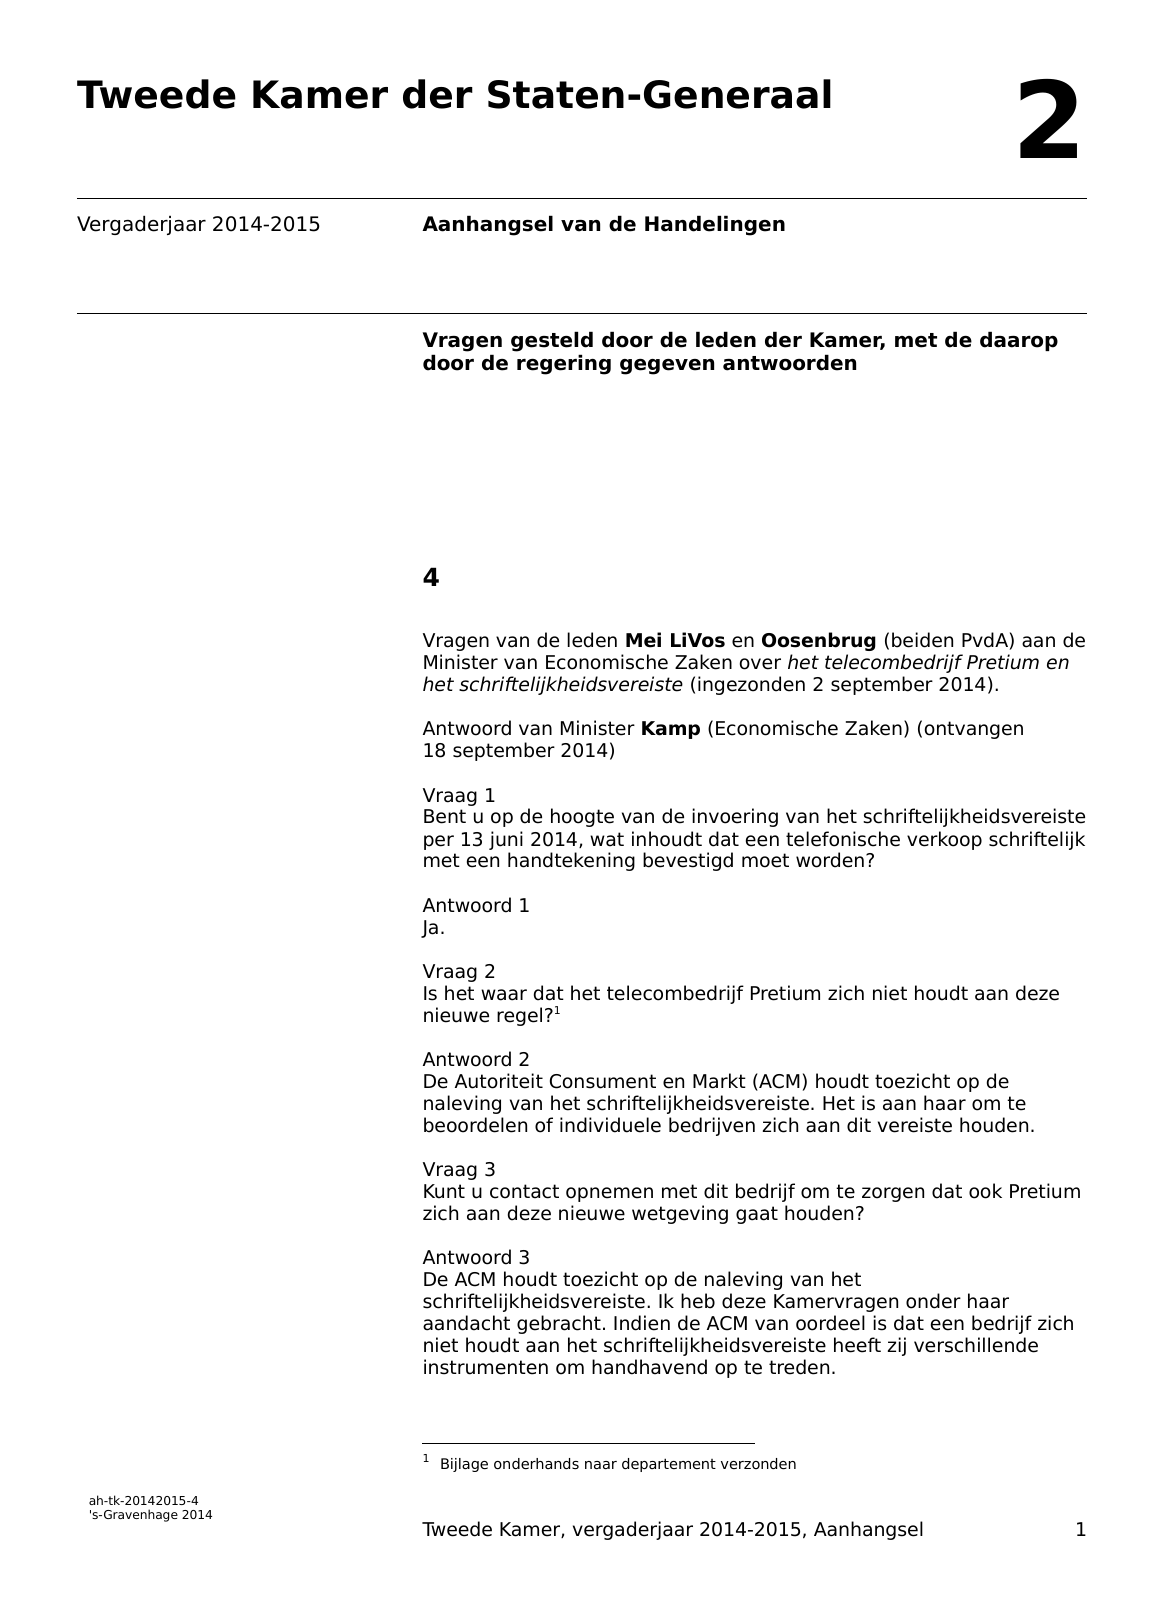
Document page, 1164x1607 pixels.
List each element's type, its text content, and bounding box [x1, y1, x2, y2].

text 's-Gravenhage 2014 [88, 1508, 323, 1522]
text Is het waar dat het telecombedrijf Pretium zich niet houdt aan deze nieuwe regel? [422, 983, 1087, 1027]
table_cell Vergaderjaar 2014-2015 [77, 199, 422, 313]
text Antwoord 2 [422, 1049, 1087, 1071]
text ah-tk-20142015-4 [88, 1494, 323, 1508]
text Kunt u contact opnemen met dit bedrijf om te zorgen dat ook Pretium zich aan deze nieuwe wetgeving gaat houden? [422, 1181, 1087, 1225]
table_cell Aanhangsel van de Handelingen [422, 199, 1087, 313]
table_cell [77, 314, 422, 375]
text Antwoord 3 [422, 1247, 1087, 1269]
text Bijlage onderhands naar departement verzonden [422, 1452, 1087, 1474]
text Bent u op de hoogte van de invoering van het schriftelijkheidsvereiste per 13 juni 2014, wat inhoudt dat een telefonische verkoop schriftelijk met een handtekening bevestigd moet worden? [422, 806, 1087, 872]
text Vraag 1 [422, 784, 1087, 806]
text 4 [422, 563, 1087, 592]
text De Autoriteit Consument en Markt (ACM) houdt toezicht op de naleving van het schriftelijkheidsvereiste. Het is aan haar om te beoordelen of individuele bedrijven zich aan dit vereiste houden. [422, 1071, 1087, 1137]
table_header 2 [886, 59, 1087, 198]
text Antwoord 1 [422, 894, 1087, 917]
text Ja. [422, 917, 1087, 938]
text Vragen van de leden Mei LiVos en Oosenbrug (beiden PvdA) aan de Minister van Economische Zaken over het telecombedrijf Pretium en het schriftelijkheidsvereiste (ingezonden 2 september 2014). [422, 630, 1087, 696]
table_header Tweede Kamer der Staten-Generaal [77, 59, 886, 198]
text Vraag 2 [422, 961, 1087, 983]
text Vraag 3 [422, 1159, 1087, 1181]
text De ACM houdt toezicht op de naleving van het schriftelijkheidsvereiste. Ik heb deze Kamervragen onder haar aandacht gebracht. Indien de ACM van oordeel is dat een bedrijf zich niet houdt aan het schriftelijkheidsvereiste heeft zij verschillende instrumenten om handhavend op te treden. [422, 1269, 1087, 1379]
table_cell Vragen gesteld door de leden der Kamer, met de daarop door de regering gegeven antwoorden [422, 314, 1087, 375]
text Antwoord van Minister Kamp (Economische Zaken) (ontvangen 18 september 2014) [422, 718, 1087, 762]
